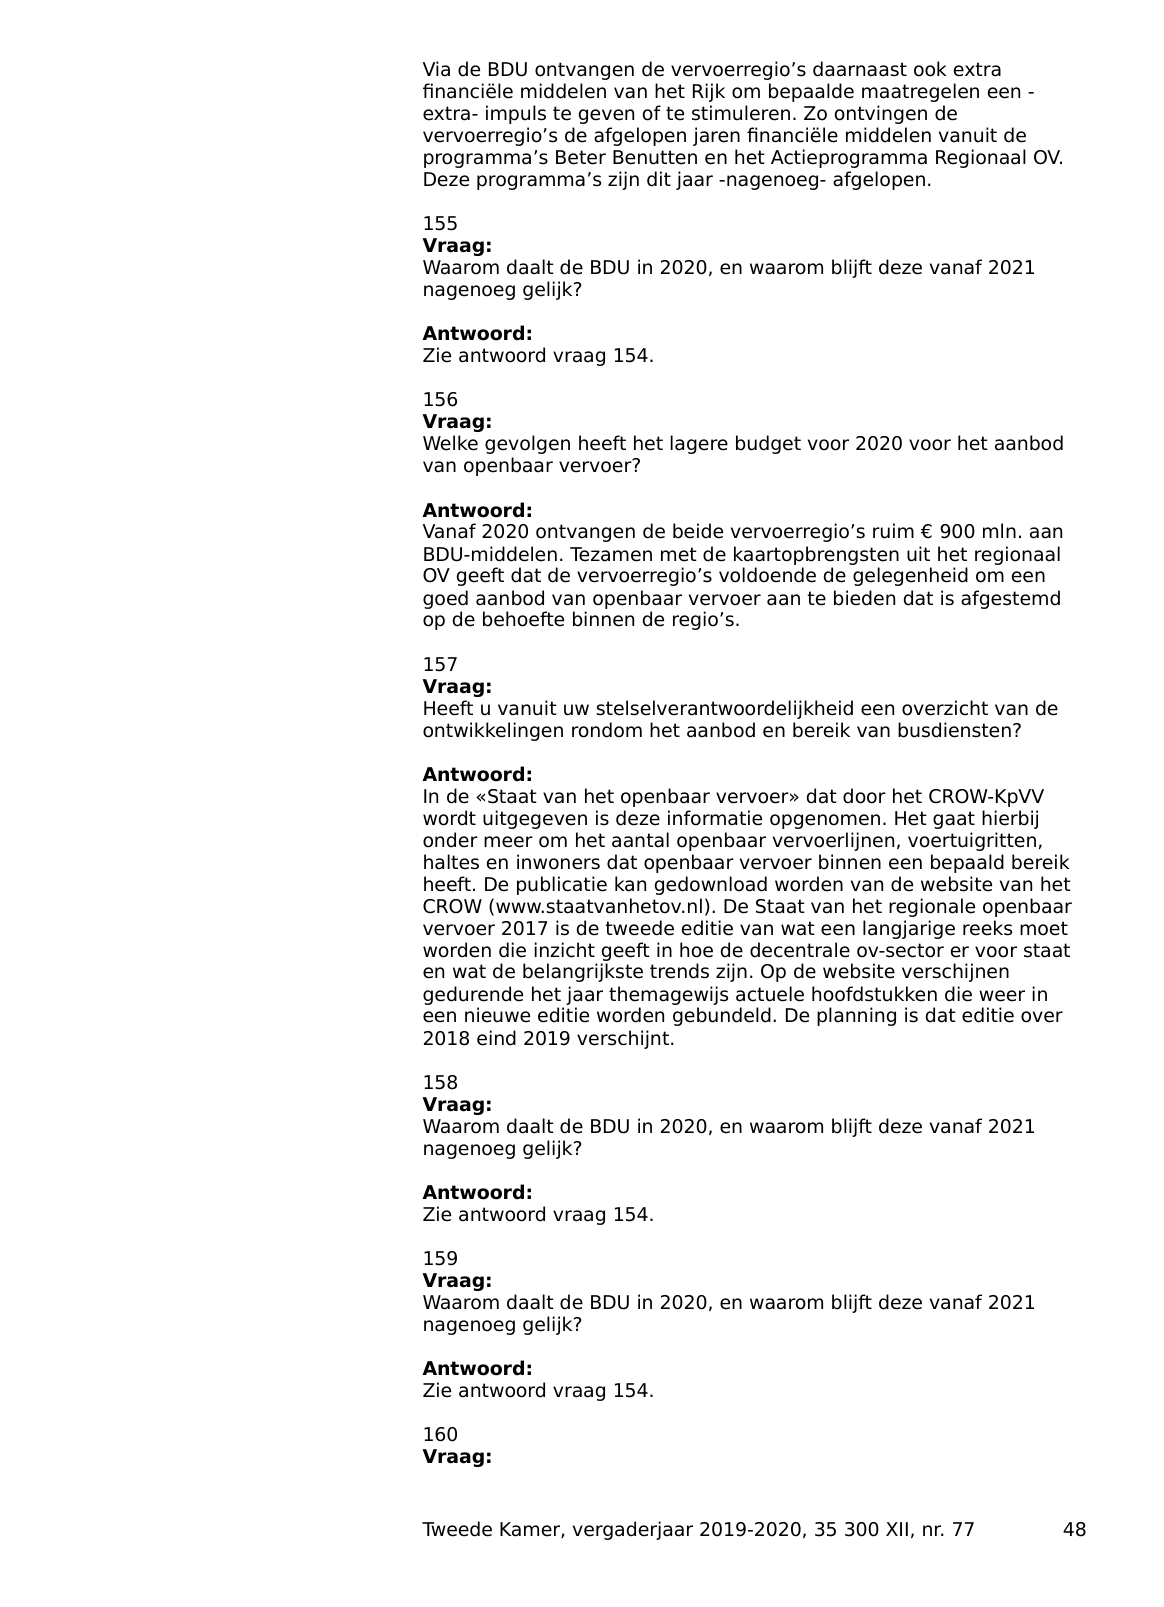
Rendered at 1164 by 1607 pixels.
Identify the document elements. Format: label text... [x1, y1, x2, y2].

text Vanaf 2020 ontvangen de beide vervoerregio’s ruim € 900 mln. aan BDU-middelen. Tezamen met de kaartopbrengsten uit het regionaal OV geeft dat de vervoerregio’s voldoende de gelegenheid om een goed aanbod van openbaar vervoer aan te bieden dat is afgestemd op de behoefte binnen de regio’s. [422, 521, 1087, 631]
text Welke gevolgen heeft het lagere budget voor 2020 voor het aanbod van openbaar vervoer? [422, 433, 1087, 477]
text Vraag: [422, 676, 1087, 697]
text Zie antwoord vraag 154. [422, 345, 1087, 367]
text Antwoord: [422, 764, 1087, 786]
text Vraag: [422, 1270, 1087, 1292]
text Vraag: [422, 1093, 1087, 1116]
text In de «Staat van het openbaar vervoer» dat door het CROW-KpVV wordt uitgegeven is deze informatie opgenomen. Het gaat hierbij onder meer om het aantal openbaar vervoerlijnen, voertuigritten, haltes en inwoners dat openbaar vervoer binnen een bepaald bereik heeft. De publicatie kan gedownload worden van de website van het CROW (www.staatvanhetov.nl). De Staat van het regionale openbaar vervoer 2017 is de tweede editie van wat een langjarige reeks moet worden die inzicht geeft in hoe de decentrale ov-sector er voor staat en wat de belangrijkste trends zijn. Op de website verschijnen gedurende het jaar themagewijs actuele hoofdstukken die weer in een nieuwe editie worden gebundeld. De planning is dat editie over 2018 eind 2019 verschijnt. [422, 786, 1087, 1049]
text Via de BDU ontvangen de vervoerregio’s daarnaast ook extra financiële middelen van het Rijk om bepaalde maatregelen een -extra- impuls te geven of te stimuleren. Zo ontvingen de vervoerregio’s de afgelopen jaren financiële middelen vanuit de programma’s Beter Benutten en het Actieprogramma Regionaal OV. Deze programma’s zijn dit jaar -nagenoeg- afgelopen. [422, 59, 1087, 191]
text Vraag: [422, 235, 1087, 257]
text Antwoord: [422, 323, 1087, 345]
text 160 [422, 1424, 1087, 1446]
text Vraag: [422, 1446, 1087, 1468]
text Waarom daalt de BDU in 2020, en waarom blijft deze vanaf 2021 nagenoeg gelijk? [422, 1292, 1087, 1336]
text Antwoord: [422, 1358, 1087, 1380]
text Heeft u vanuit uw stelselverantwoordelijkheid een overzicht van de ontwikkelingen rondom het aanbod en bereik van busdiensten? [422, 697, 1087, 741]
text Zie antwoord vraag 154. [422, 1380, 1087, 1402]
text 155 [422, 213, 1087, 235]
text 159 [422, 1248, 1087, 1270]
text Antwoord: [422, 499, 1087, 521]
text Waarom daalt de BDU in 2020, en waarom blijft deze vanaf 2021 nagenoeg gelijk? [422, 257, 1087, 301]
text Vraag: [422, 411, 1087, 433]
text 156 [422, 389, 1087, 411]
text Antwoord: [422, 1182, 1087, 1204]
text Waarom daalt de BDU in 2020, en waarom blijft deze vanaf 2021 nagenoeg gelijk? [422, 1116, 1087, 1159]
text 157 [422, 653, 1087, 676]
text 158 [422, 1072, 1087, 1093]
text Zie antwoord vraag 154. [422, 1204, 1087, 1226]
